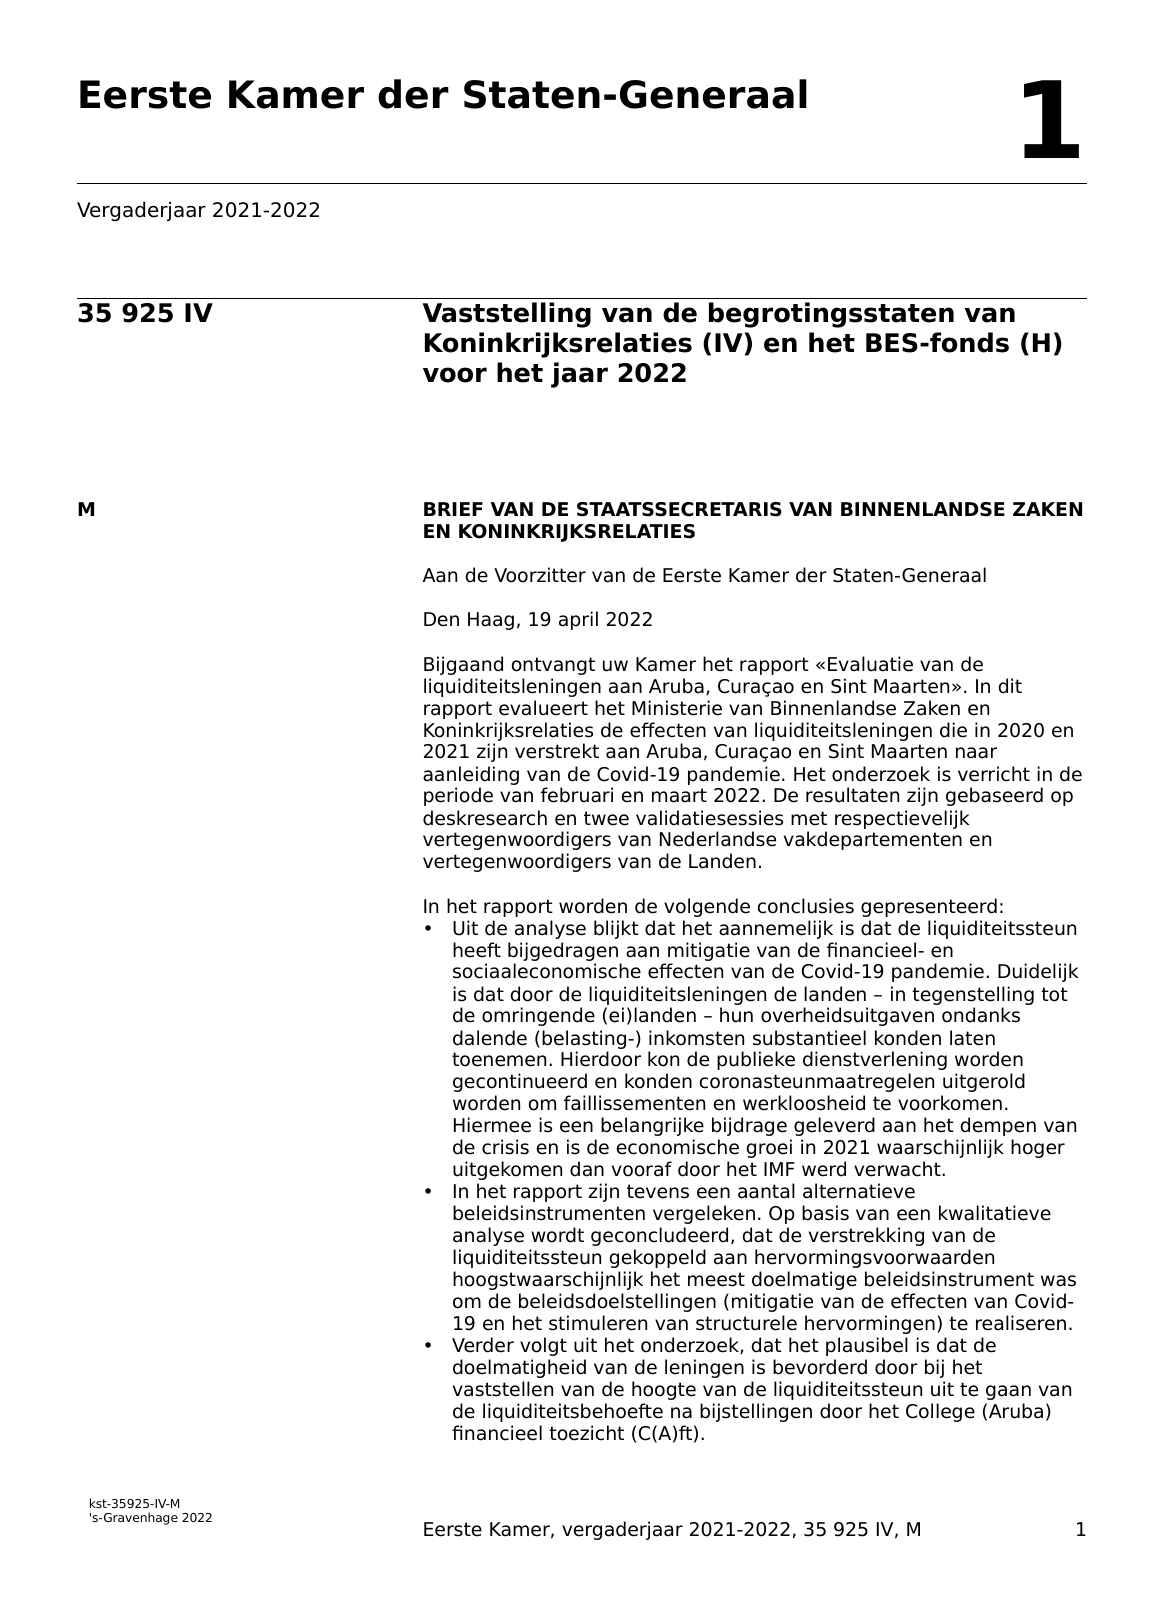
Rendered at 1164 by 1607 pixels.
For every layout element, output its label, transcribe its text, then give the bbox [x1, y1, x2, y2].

table_header 1 [886, 59, 1087, 183]
text In het rapport worden de volgende conclusies gepresenteerd: [422, 896, 1087, 917]
text • In het rapport zijn tevens een aantal alternatieve beleidsinstrumenten vergeleken. Op basis van een kwalitatieve analyse wordt geconcludeerd, dat de verstrekking van de liquiditeitssteun gekoppeld aan hervormingsvoorwaarden hoogstwaarschijnlijk het meest doelmatige beleidsinstrument was om de beleidsdoelstellingen (mitigatie van de effecten van Covid-19 en het stimuleren van structurele hervormingen) te realiseren. [422, 1181, 1087, 1335]
text Bijgaand ontvangt uw Kamer het rapport «Evaluatie van de liquiditeitsleningen aan Aruba, Curaçao en Sint Maarten». In dit rapport evalueert het Ministerie van Binnenlandse Zaken en Koninkrijksrelaties de effecten van liquiditeitsleningen die in 2020 en 2021 zijn verstrekt aan Aruba, Curaçao en Sint Maarten naar aanleiding van de Covid-19 pandemie. Het onderzoek is verricht in de periode van februari en maart 2022. De resultaten zijn gebaseerd op deskresearch en twee validatiesessies met respectievelijk vertegenwoordigers van Nederlandse vakdepartementen en vertegenwoordigers van de Landen. [422, 653, 1087, 873]
subtitle M BRIEF VAN DE STAATSSECRETARIS VAN BINNENLANDSE ZAKEN EN KONINKRIJKSRELATIES [77, 499, 1087, 543]
table_header Eerste Kamer der Staten-Generaal [77, 59, 886, 183]
table_cell Vergaderjaar 2021-2022 [77, 184, 1087, 298]
subtitle 35 925 IV Vaststelling van de begrotingsstaten van Koninkrijksrelaties (IV) en het BES-fonds (H) voor het jaar 2022 [77, 299, 1087, 388]
text • Verder volgt uit het onderzoek, dat het plausibel is dat de doelmatigheid van de leningen is bevorderd door bij het vaststellen van de hoogte van de liquiditeitssteun uit te gaan van de liquiditeitsbehoefte na bijstellingen door het College (Aruba) financieel toezicht (C(A)ft). [422, 1335, 1087, 1445]
text Aan de Voorzitter van de Eerste Kamer der Staten-Generaal [422, 565, 1087, 587]
text 's-Gravenhage 2022 [88, 1511, 323, 1525]
text kst-35925-IV-M [88, 1497, 323, 1511]
text • Uit de analyse blijkt dat het aannemelijk is dat de liquiditeitssteun heeft bijgedragen aan mitigatie van de financieel- en sociaaleconomische effecten van de Covid-19 pandemie. Duidelijk is dat door de liquiditeitsleningen de landen – in tegenstelling tot de omringende (ei)landen – hun overheidsuitgaven ondanks dalende (belasting-) inkomsten substantieel konden laten toenemen. Hierdoor kon de publieke dienstverlening worden gecontinueerd en konden coronasteunmaatregelen uitgerold worden om faillissementen en werkloosheid te voorkomen. Hiermee is een belangrijke bijdrage geleverd aan het dempen van de crisis en is de economische groei in 2021 waarschijnlijk hoger uitgekomen dan vooraf door het IMF werd verwacht. [422, 917, 1087, 1181]
text Den Haag, 19 april 2022 [422, 609, 1087, 631]
